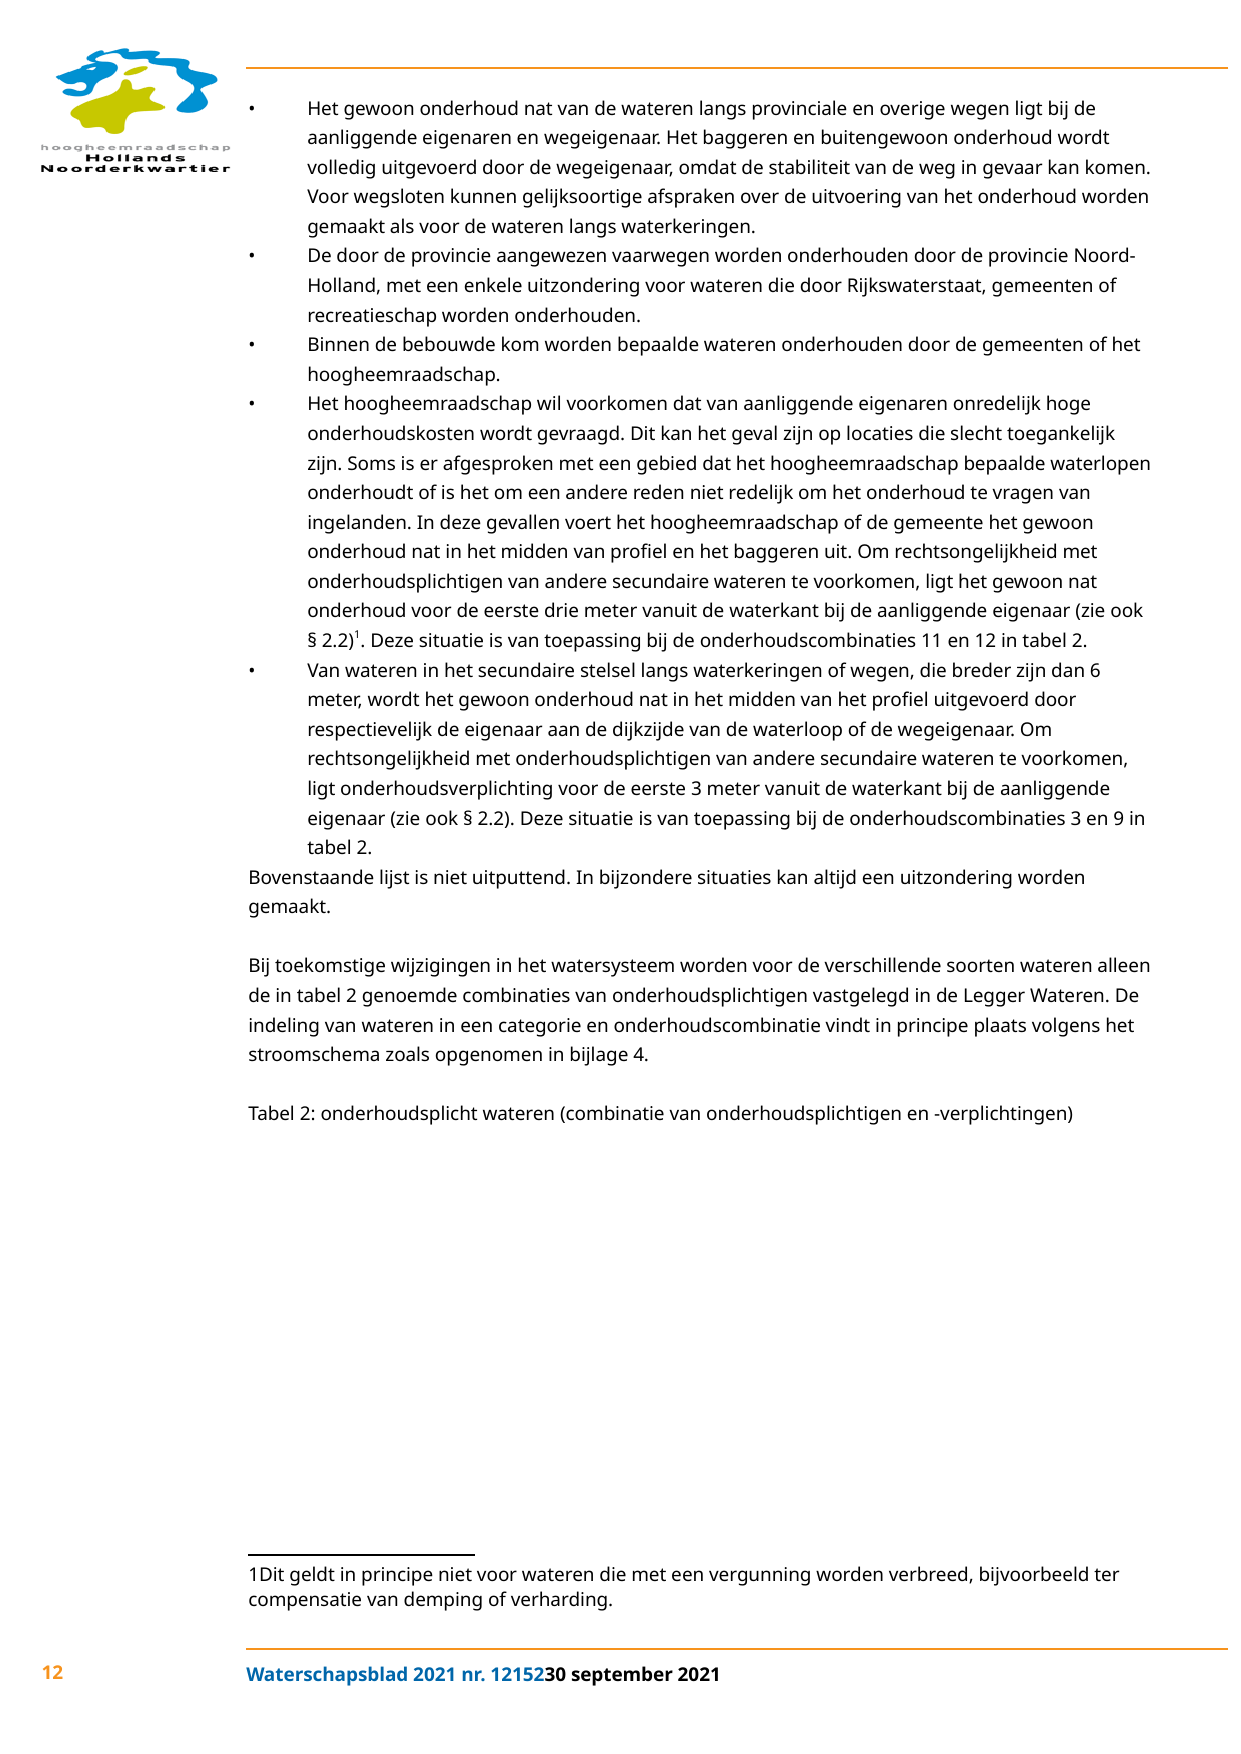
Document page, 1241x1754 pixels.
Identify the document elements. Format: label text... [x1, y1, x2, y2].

text Tabel 2: onderhoudsplicht wateren (combinatie van onderhoudsplichtigen en -verplichtingen) [248, 1101, 1152, 1126]
list Van wateren in het secundaire stelsel langs waterkeringen of wegen, die breder zijn dan 6 meter, wordt het gewoon onderhoud nat in het midden van het profiel uitgevoerd door respectievelijk de eigenaar aan de dijkzijde van de waterloop of de wegeigenaar. Om rechtsongelijkheid met onderhoudsplichtigen van andere secundaire wateren te voorkomen, ligt onderhoudsverplichting voor de eerste 3 meter vanuit de waterkant bij de aanliggende eigenaar (zie ook § 2.2). Deze situatie is van toepassing bij de onderhoudscombinaties 3 en 9 in tabel 2. [248, 657, 1152, 860]
picture [41, 47, 231, 172]
list Het gewoon onderhoud nat van de wateren langs provinciale en overige wegen ligt bij de aanliggende eigenaren en wegeigenaar. Het baggeren en buitengewoon onderhoud wordt volledig uitgevoerd door de wegeigenaar, omdat de stabiliteit van de weg in gevaar kan komen. Voor wegsloten kunnen gelijksoortige afspraken over de uitvoering van het onderhoud worden gemaakt als voor de wateren langs waterkeringen. [248, 95, 1152, 239]
list Dit geldt in principe niet voor wateren die met een vergunning worden verbreed, bijvoorbeeld ter compensatie van demping of verharding. [248, 1561, 1152, 1612]
list Het hoogheemraadschap wil voorkomen dat van aanliggende eigenaren onredelijk hoge onderhoudskosten wordt gevraagd. Dit kan het geval zijn op locaties die slecht toegankelijk zijn. Soms is er afgesproken met een gebied dat het hoogheemraadschap bepaalde waterlopen onderhoudt of is het om een andere reden niet redelijk om het onderhoud te vragen van ingelanden. In deze gevallen voert het hoogheemraadschap of de gemeente het gewoon onderhoud nat in het midden van profiel en het baggeren uit. Om rechtsongelijkheid met onderhoudsplichtigen van andere secundaire wateren te voorkomen, ligt het gewoon nat onderhoud voor de eerste drie meter vanuit de waterkant bij de aanliggende eigenaar (zie ook § 2.2). Deze situatie is van toepassing bij de onderhoudscombinaties 11 en 12 in tabel 2. [248, 391, 1152, 653]
text Bovenstaande lijst is niet uitputtend. In bijzondere situaties kan altijd een uitzondering worden gemaakt. [248, 864, 1152, 919]
list De door de provincie aangewezen vaarwegen worden onderhouden door de provincie Noord-Holland, met een enkele uitzondering voor wateren die door Rijkswaterstaat, gemeenten of recreatieschap worden onderhouden. [248, 243, 1152, 328]
list Binnen de bebouwde kom worden bepaalde wateren onderhouden door de gemeenten of het hoogheemraadschap. [248, 331, 1152, 387]
text Bij toekomstige wijzigingen in het watersysteem worden voor de verschillende soorten wateren alleen de in tabel 2 genoemde combinaties van onderhoudsplichtigen vastgelegd in de Legger Wateren. De indeling van wateren in een categorie en onderhoudscombinatie vindt in principe plaats volgens het stroomschema zoals opgenomen in bijlage 4. [248, 953, 1152, 1067]
